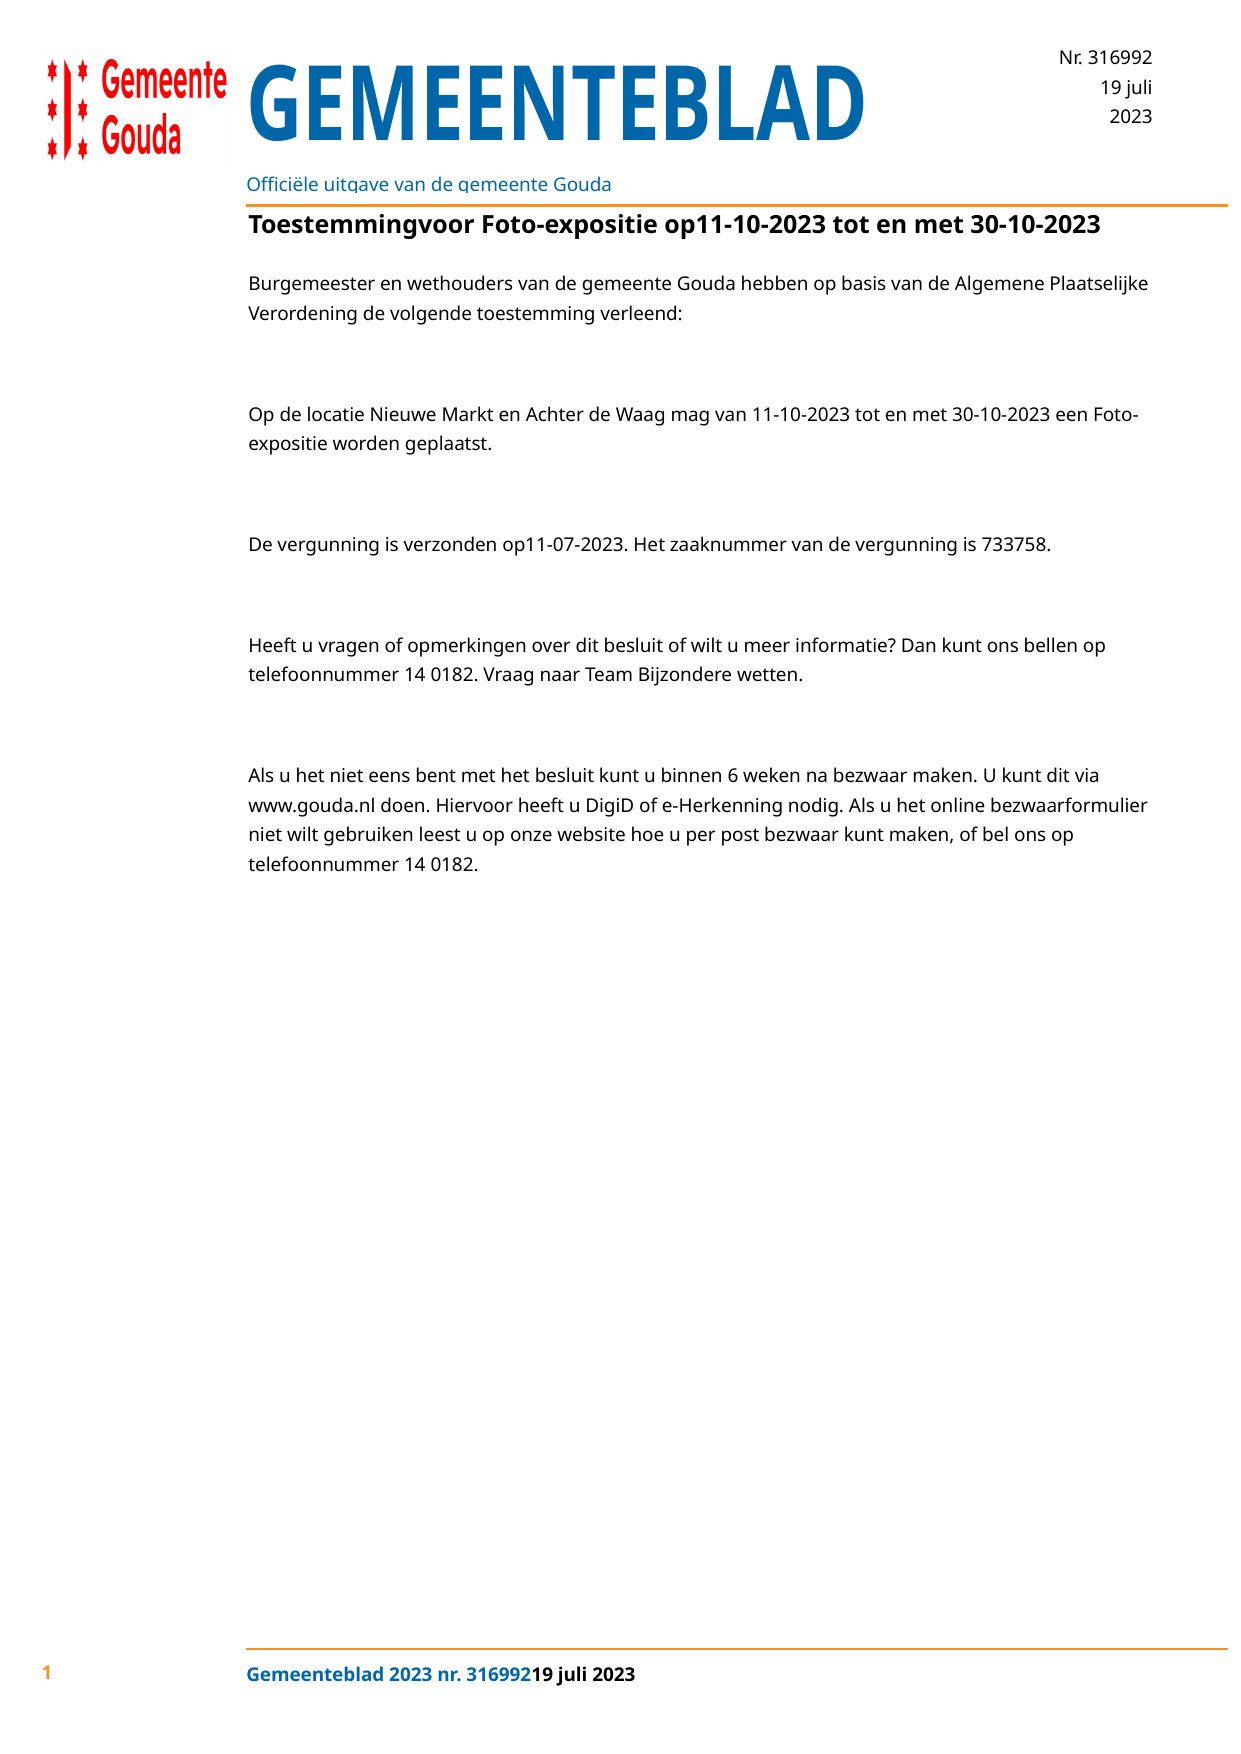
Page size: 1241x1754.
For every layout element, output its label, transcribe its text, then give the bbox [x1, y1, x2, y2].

text De vergunning is verzonden op11-07-2023. Het zaaknummer van de vergunning is 733758. [248, 531, 1152, 557]
text Toestemmingvoor Foto-expositie op11-10-2023 tot en met 30-10-2023 [248, 207, 1152, 241]
picture [41, 47, 231, 172]
text Burgemeester en wethouders van de gemeente Gouda hebben op basis van de Algemene Plaatselijke Verordening de volgende toestemming verleend: [248, 270, 1152, 326]
text Heeft u vragen of opmerkingen over dit besluit of wilt u meer informatie? Dan kunt ons bellen op telefoonnummer 14 0182. Vraag naar Team Bijzondere wetten. [248, 632, 1152, 687]
text Als u het niet eens bent met het besluit kunt u binnen 6 weken na bezwaar maken. U kunt dit via www.gouda.nl doen. Hiervoor heeft u DigiD of e-Herkenning nodig. Als u het online bezwaarformulier niet wilt gebruiken leest u op onze website hoe u per post bezwaar kunt maken, of bel ons op telefoonnummer 14 0182. [248, 762, 1152, 877]
text Op de locatie Nieuwe Markt en Achter de Waag mag van 11-10-2023 tot en met 30-10-2023 een Foto-expositie worden geplaatst. [248, 401, 1152, 456]
